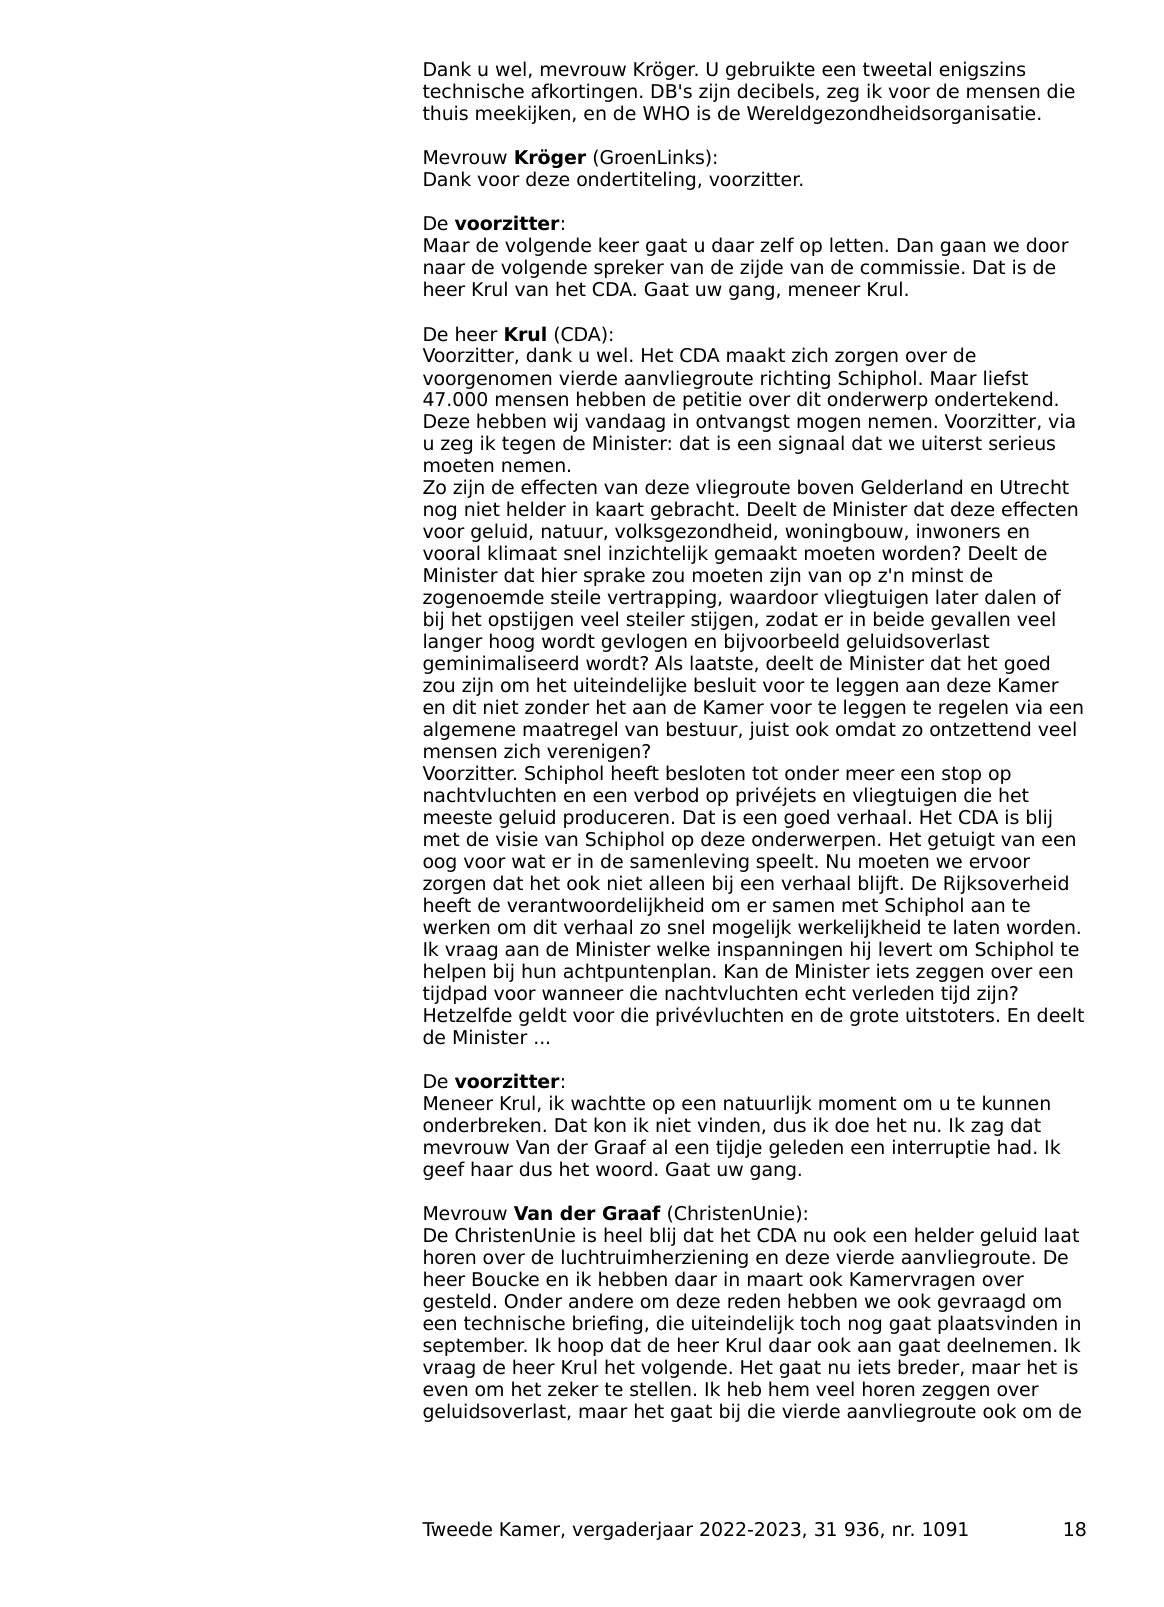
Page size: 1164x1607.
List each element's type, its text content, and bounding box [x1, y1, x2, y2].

text De voorzitter: [422, 1071, 1087, 1093]
text Mevrouw Kröger (GroenLinks): [422, 147, 1087, 169]
text De ChristenUnie is heel blij dat het CDA nu ook een helder geluid laat horen over de luchtruimherziening en deze vierde aanvliegroute. De heer Boucke en ik hebben daar in maart ook Kamervragen over gesteld. Onder andere om deze reden hebben we ook gevraagd om een technische briefing, die uiteindelijk toch nog gaat plaatsvinden in september. Ik hoop dat de heer Krul daar ook aan gaat deelnemen. Ik vraag de heer Krul het volgende. Het gaat nu iets breder, maar het is even om het zeker te stellen. Ik heb hem veel horen zeggen over geluidsoverlast, maar het gaat bij die vierde aanvliegroute ook om de [422, 1225, 1087, 1423]
text Zo zijn de effecten van deze vliegroute boven Gelderland en Utrecht nog niet helder in kaart gebracht. Deelt de Minister dat deze effecten voor geluid, natuur, volksgezondheid, woningbouw, inwoners en vooral klimaat snel inzichtelijk gemaakt moeten worden? Deelt de Minister dat hier sprake zou moeten zijn van op z'n minst de zogenoemde steile vertrapping, waardoor vliegtuigen later dalen of bij het opstijgen veel steiler stijgen, zodat er in beide gevallen veel langer hoog wordt gevlogen en bijvoorbeeld geluidsoverlast geminimaliseerd wordt? Als laatste, deelt de Minister dat het goed zou zijn om het uiteindelijke besluit voor te leggen aan deze Kamer en dit niet zonder het aan de Kamer voor te leggen te regelen via een algemene maatregel van bestuur, juist ook omdat zo ontzettend veel mensen zich verenigen? [422, 477, 1087, 763]
text Mevrouw Van der Graaf (ChristenUnie): [422, 1203, 1087, 1225]
text De voorzitter: [422, 213, 1087, 235]
text Meneer Krul, ik wachtte op een natuurlijk moment om u te kunnen onderbreken. Dat kon ik niet vinden, dus ik doe het nu. Ik zag dat mevrouw Van der Graaf al een tijdje geleden een interruptie had. Ik geef haar dus het woord. Gaat uw gang. [422, 1093, 1087, 1181]
text Voorzitter, dank u wel. Het CDA maakt zich zorgen over de voorgenomen vierde aanvliegroute richting Schiphol. Maar liefst 47.000 mensen hebben de petitie over dit onderwerp ondertekend. Deze hebben wij vandaag in ontvangst mogen nemen. Voorzitter, via u zeg ik tegen de Minister: dat is een signaal dat we uiterst serieus moeten nemen. [422, 345, 1087, 477]
text Voorzitter. Schiphol heeft besloten tot onder meer een stop op nachtvluchten en een verbod op privéjets en vliegtuigen die het meeste geluid produceren. Dat is een goed verhaal. Het CDA is blij met de visie van Schiphol op deze onderwerpen. Het getuigt van een oog voor wat er in de samenleving speelt. Nu moeten we ervoor zorgen dat het ook niet alleen bij een verhaal blijft. De Rijksoverheid heeft de verantwoordelijkheid om er samen met Schiphol aan te werken om dit verhaal zo snel mogelijk werkelijkheid te laten worden. Ik vraag aan de Minister welke inspanningen hij levert om Schiphol te helpen bij hun achtpuntenplan. Kan de Minister iets zeggen over een tijdpad voor wanneer die nachtvluchten echt verleden tijd zijn? Hetzelfde geldt voor die privévluchten en de grote uitstoters. En deelt de Minister ... [422, 763, 1087, 1049]
text De heer Krul (CDA): [422, 323, 1087, 345]
text Dank voor deze ondertiteling, voorzitter. [422, 169, 1087, 191]
text Dank u wel, mevrouw Kröger. U gebruikte een tweetal enigszins technische afkortingen. DB's zijn decibels, zeg ik voor de mensen die thuis meekijken, en de WHO is de Wereldgezondheidsorganisatie. [422, 59, 1087, 125]
text Maar de volgende keer gaat u daar zelf op letten. Dan gaan we door naar de volgende spreker van de zijde van de commissie. Dat is de heer Krul van het CDA. Gaat uw gang, meneer Krul. [422, 235, 1087, 301]
